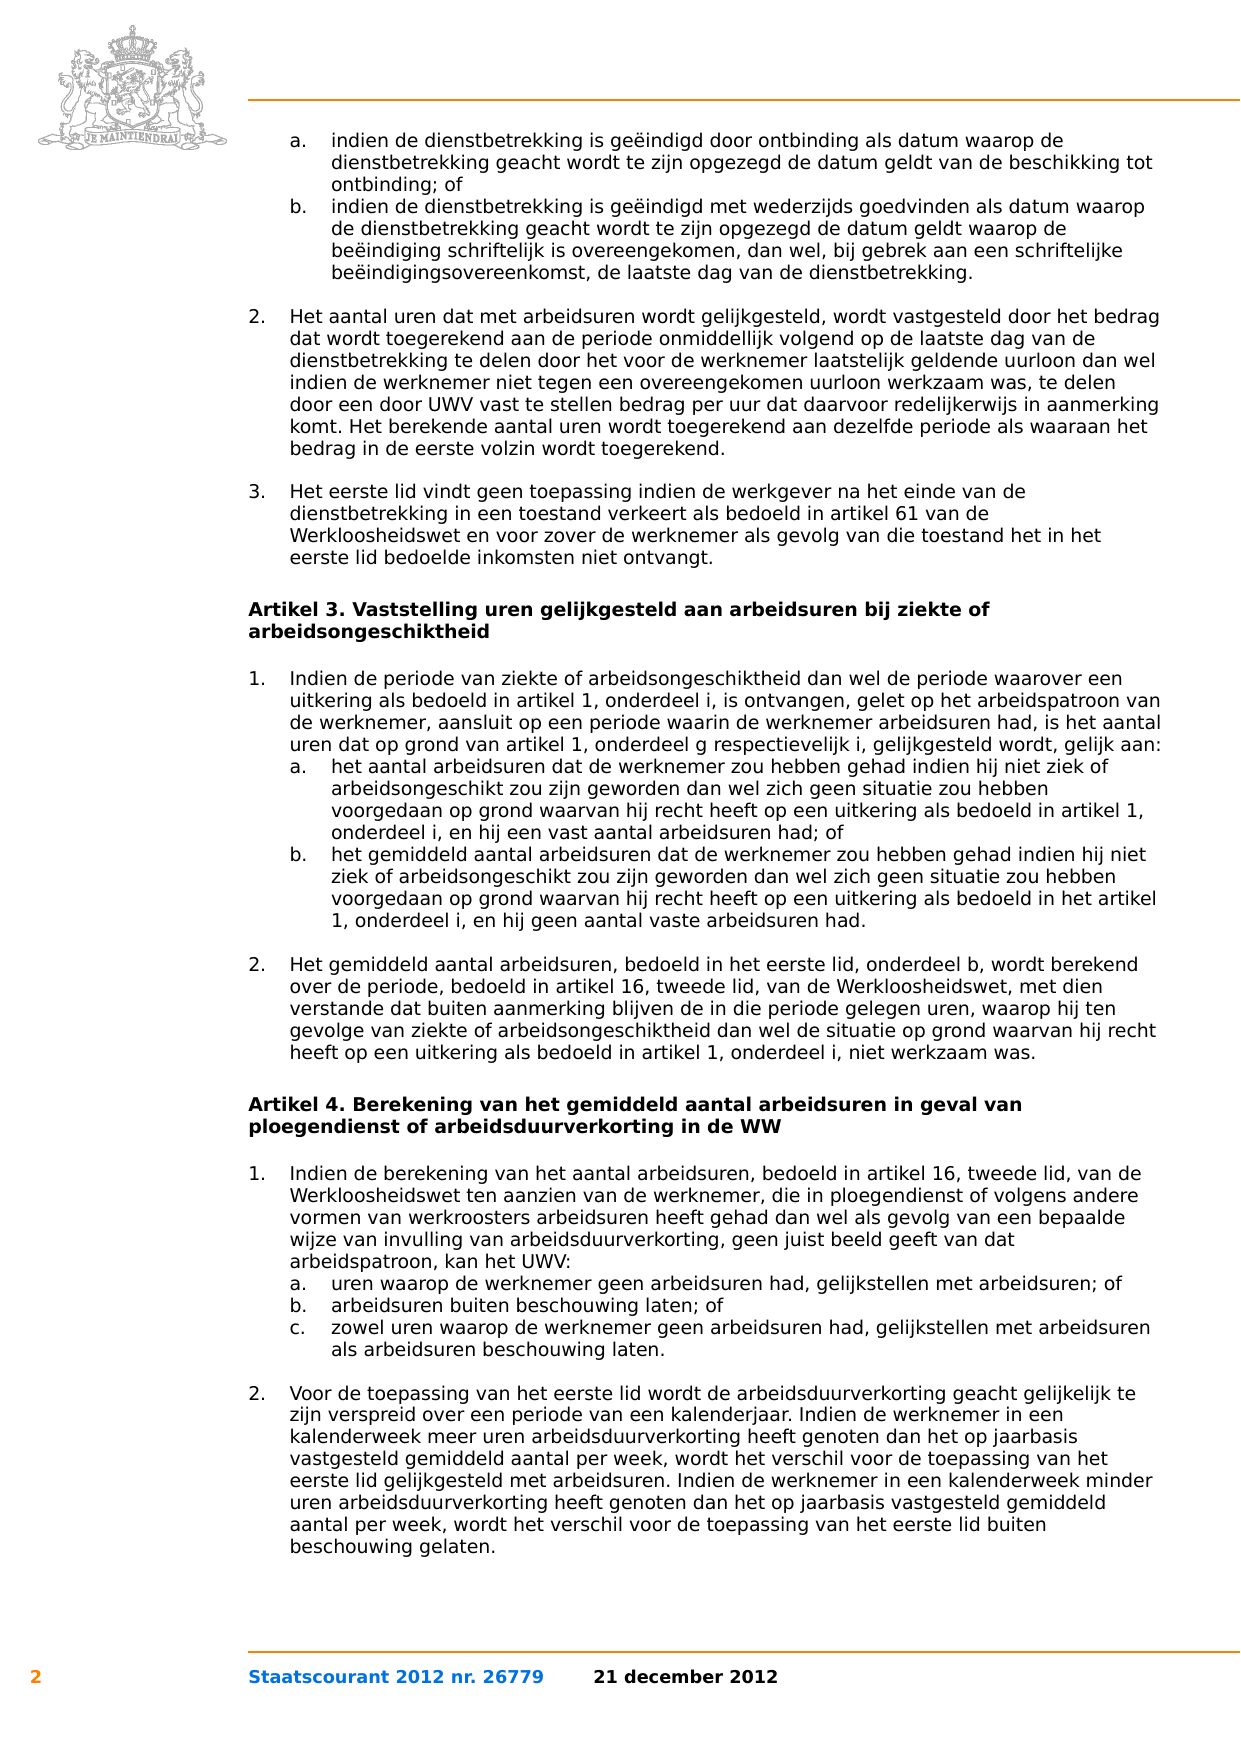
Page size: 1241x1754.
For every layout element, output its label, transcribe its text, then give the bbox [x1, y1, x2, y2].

text 1. Indien de berekening van het aantal arbeidsuren, bedoeld in artikel 16, tweede lid, van de Werkloosheidswet ten aanzien van de werknemer, die in ploegendienst of volgens andere vormen van werkroosters arbeidsuren heeft gehad dan wel als gevolg van een bepaalde wijze van invulling van arbeidsduurverkorting, geen juist beeld geeft van dat arbeidspatroon, kan het UWV: [248, 1163, 1163, 1273]
text 1. Indien de periode van ziekte of arbeidsongeschiktheid dan wel de periode waarover een uitkering als bedoeld in artikel 1, onderdeel i, is ontvangen, gelet op het arbeidspatroon van de werknemer, aansluit op een periode waarin de werknemer arbeidsuren had, is het aantal uren dat op grond van artikel 1, onderdeel g respectievelijk i, gelijkgesteld wordt, gelijk aan: [248, 668, 1163, 756]
text 3. Het eerste lid vindt geen toepassing indien de werkgever na het einde van de dienstbetrekking in een toestand verkeert als bedoeld in artikel 61 van de Werkloosheidswet en voor zover de werknemer als gevolg van die toestand het in het eerste lid bedoelde inkomsten niet ontvangt. [248, 481, 1163, 569]
subtitle Artikel 4. Berekening van het gemiddeld aantal arbeidsuren in geval van ploegendienst of arbeidsduurverkorting in de WW [248, 1094, 1163, 1138]
text b. indien de dienstbetrekking is geëindigd met wederzijds goedvinden als datum waarop de dienstbetrekking geacht wordt te zijn opgezegd de datum geldt waarop de beëindiging schriftelijk is overeengekomen, dan wel, bij gebrek aan een schriftelijke beëindigingsovereenkomst, de laatste dag van de dienstbetrekking. [289, 196, 1163, 284]
text a. indien de dienstbetrekking is geëindigd door ontbinding als datum waarop de dienstbetrekking geacht wordt te zijn opgezegd de datum geldt van de beschikking tot ontbinding; of [289, 130, 1163, 196]
text b. het gemiddeld aantal arbeidsuren dat de werknemer zou hebben gehad indien hij niet ziek of arbeidsongeschikt zou zijn geworden dan wel zich geen situatie zou hebben voorgedaan op grond waarvan hij recht heeft op een uitkering als bedoeld in het artikel 1, onderdeel i, en hij geen aantal vaste arbeidsuren had. [289, 844, 1163, 932]
text a. uren waarop de werknemer geen arbeidsuren had, gelijkstellen met arbeidsuren; of [289, 1273, 1163, 1294]
text 2. Voor de toepassing van het eerste lid wordt de arbeidsduurverkorting geacht gelijkelijk te zijn verspreid over een periode van een kalenderjaar. Indien de werknemer in een kalenderweek meer uren arbeidsduurverkorting heeft genoten dan het op jaarbasis vastgesteld gemiddeld aantal per week, wordt het verschil voor de toepassing van het eerste lid gelijkgesteld met arbeidsuren. Indien de werknemer in een kalenderweek minder uren arbeidsduurverkorting heeft genoten dan het op jaarbasis vastgesteld gemiddeld aantal per week, wordt het verschil voor de toepassing van het eerste lid buiten beschouwing gelaten. [248, 1382, 1163, 1558]
subtitle Artikel 3. Vaststelling uren gelijkgesteld aan arbeidsuren bij ziekte of arbeidsongeschiktheid [248, 599, 1163, 643]
text c. zowel uren waarop de werknemer geen arbeidsuren had, gelijkstellen met arbeidsuren als arbeidsuren beschouwing laten. [289, 1317, 1163, 1361]
text a. het aantal arbeidsuren dat de werknemer zou hebben gehad indien hij niet ziek of arbeidsongeschikt zou zijn geworden dan wel zich geen situatie zou hebben voorgedaan op grond waarvan hij recht heeft op een uitkering als bedoeld in artikel 1, onderdeel i, en hij een vast aantal arbeidsuren had; of [289, 756, 1163, 844]
picture [38, 25, 227, 150]
text 2. Het aantal uren dat met arbeidsuren wordt gelijkgesteld, wordt vastgesteld door het bedrag dat wordt toegerekend aan de periode onmiddellijk volgend op de laatste dag van de dienstbetrekking te delen door het voor de werknemer laatstelijk geldende uurloon dan wel indien de werknemer niet tegen een overeengekomen uurloon werkzaam was, te delen door een door UWV vast te stellen bedrag per uur dat daarvoor redelijkerwijs in aanmerking komt. Het berekende aantal uren wordt toegerekend aan dezelfde periode als waaraan het bedrag in de eerste volzin wordt toegerekend. [248, 306, 1163, 459]
text 2. Het gemiddeld aantal arbeidsuren, bedoeld in het eerste lid, onderdeel b, wordt berekend over de periode, bedoeld in artikel 16, tweede lid, van de Werkloosheidswet, met dien verstande dat buiten aanmerking blijven de in die periode gelegen uren, waarop hij ten gevolge van ziekte of arbeidsongeschiktheid dan wel de situatie op grond waarvan hij recht heeft op een uitkering als bedoeld in artikel 1, onderdeel i, niet werkzaam was. [248, 954, 1163, 1064]
text b. arbeidsuren buiten beschouwing laten; of [289, 1294, 1163, 1317]
